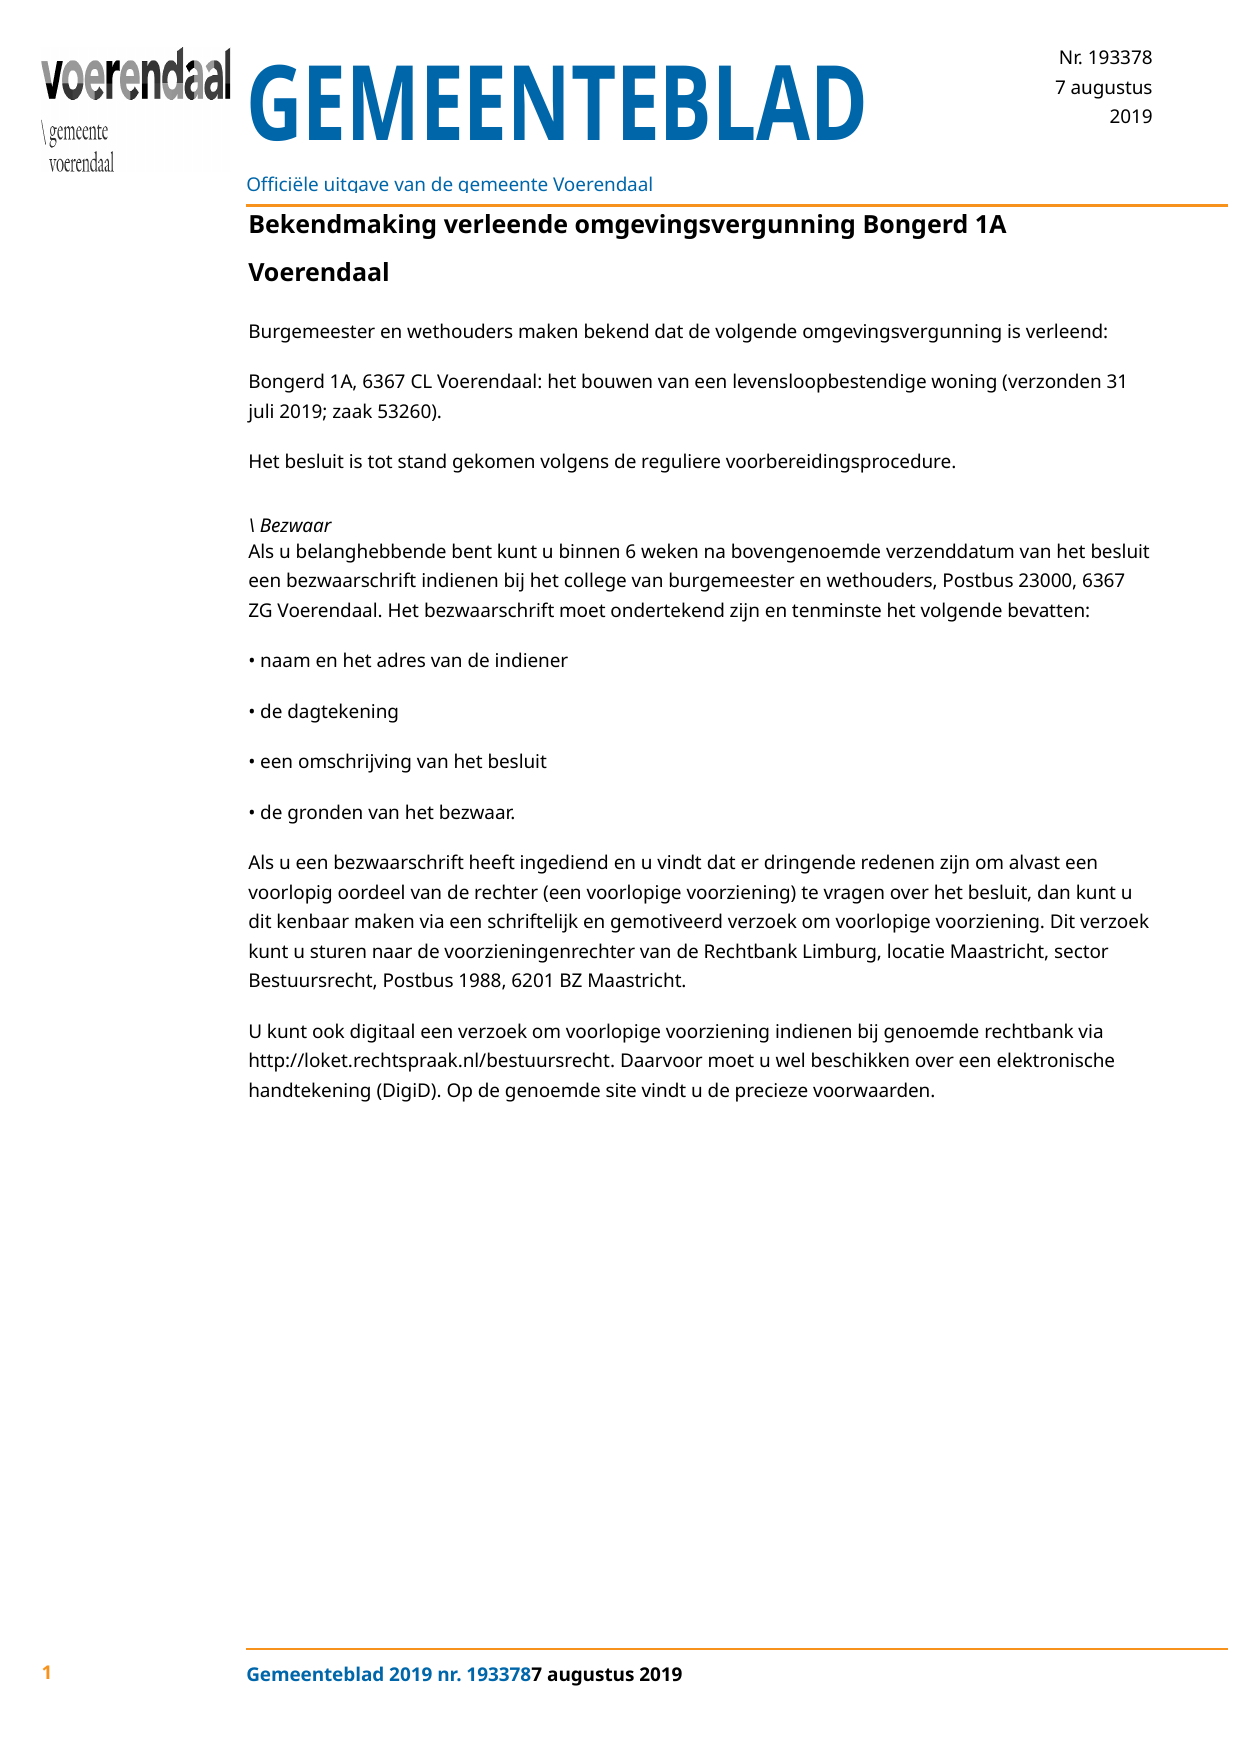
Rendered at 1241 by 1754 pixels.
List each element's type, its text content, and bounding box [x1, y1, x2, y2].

text Als u belanghebbende bent kunt u binnen 6 weken na bovengenoemde verzenddatum van het besluit een bezwaarschrift indienen bij het college van burgemeester en wethouders, Postbus 23000, 6367 ZG Voerendaal. Het bezwaarschrift moet ondertekend zijn en tenminste het volgende bevatten: [248, 538, 1152, 623]
text • de dagtekening [248, 698, 1152, 724]
picture [41, 47, 231, 172]
text Bekendmaking verleende omgevingsvergunning Bongerd 1A Voerendaal [248, 207, 1152, 288]
text Het besluit is tot stand gekomen volgens de reguliere voorbereidingsprocedure. [248, 448, 1152, 474]
text • een omschrijving van het besluit [248, 748, 1152, 774]
text • de gronden van het bezwaar. [248, 799, 1152, 824]
text Als u een bezwaarschrift heeft ingediend en u vindt dat er dringende redenen zijn om alvast een voorlopig oordeel van de rechter (een voorlopige voorziening) te vragen over het besluit, dan kunt u dit kenbaar maken via een schriftelijk en gemotiveerd verzoek om voorlopige voorziening. Dit verzoek kunt u sturen naar de voorzieningenrechter van de Rechtbank Limburg, locatie Maastricht, sector Bestuursrecht, Postbus 1988, 6201 BZ Maastricht. [248, 849, 1152, 993]
text U kunt ook digitaal een verzoek om voorlopige voorziening indienen bij genoemde rechtbank via http://loket.rechtspraak.nl/bestuursrecht. Daarvoor moet u wel beschikken over een elektronische handtekening (DigiD). Op de genoemde site vindt u de precieze voorwaarden. [248, 1018, 1152, 1103]
text \ Bezwaar [248, 512, 1152, 538]
text Bongerd 1A, 6367 CL Voerendaal: het bouwen van een levensloopbestendige woning (verzonden 31 juli 2019; zaak 53260). [248, 368, 1152, 424]
text Burgemeester en wethouders maken bekend dat de volgende omgevingsvergunning is verleend: [248, 318, 1152, 344]
text • naam en het adres van de indiener [248, 648, 1152, 673]
